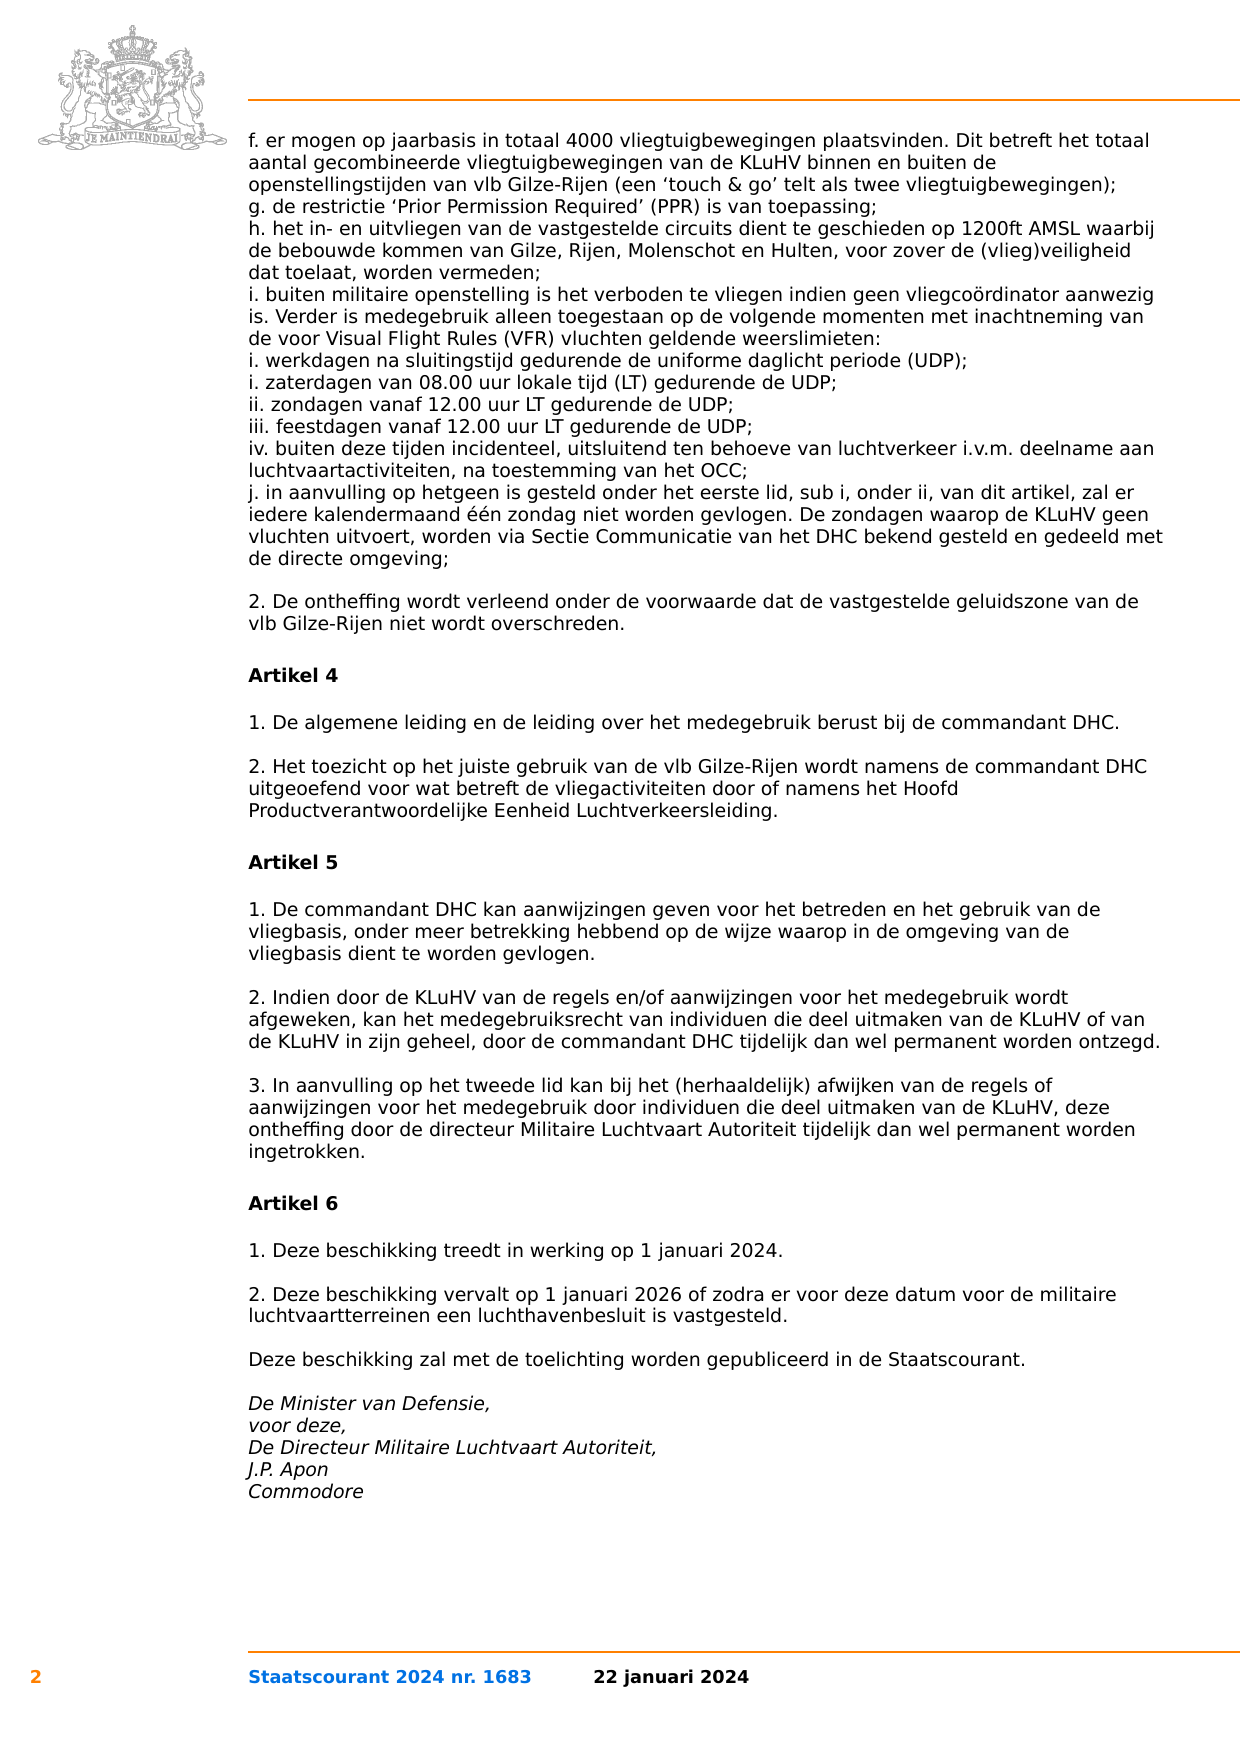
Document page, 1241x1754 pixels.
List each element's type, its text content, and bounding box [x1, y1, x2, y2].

text 2. Indien door de KLuHV van de regels en/of aanwijzingen voor het medegebruik wordt afgeweken, kan het medegebruiksrecht van individuen die deel uitmaken van de KLuHV of van de KLuHV in zijn geheel, door de commandant DHC tijdelijk dan wel permanent worden ontzegd. [248, 987, 1163, 1053]
text 2. De ontheffing wordt verleend onder de voorwaarde dat de vastgestelde geluidszone van de vlb Gilze-Rijen niet wordt overschreden. [248, 591, 1163, 635]
subtitle Artikel 6 [248, 1193, 1163, 1214]
text iv. buiten deze tijden incidenteel, uitsluitend ten behoeve van luchtverkeer i.v.m. deelname aan luchtvaartactiviteiten, na toestemming van het OCC; [248, 438, 1163, 482]
text Deze beschikking zal met de toelichting worden gepubliceerd in de Staatscourant. [248, 1349, 1163, 1371]
text 2. Het toezicht op het juiste gebruik van de vlb Gilze-Rijen wordt namens de commandant DHC uitgeoefend voor wat betreft de vliegactiviteiten door of namens het Hoofd Productverantwoordelijke Eenheid Luchtverkeersleiding. [248, 756, 1163, 822]
subtitle Artikel 5 [248, 852, 1163, 874]
text De Minister van Defensie, voor deze, De Directeur Militaire Luchtvaart Autoriteit, J.P. Apon Commodore [248, 1393, 1163, 1503]
picture [38, 25, 227, 150]
text g. de restrictie ‘Prior Permission Required’ (PPR) is van toepassing; [248, 196, 1163, 218]
text h. het in- en uitvliegen van de vastgestelde circuits dient te geschieden op 1200ft AMSL waarbij de bebouwde kommen van Gilze, Rijen, Molenschot en Hulten, voor zover de (vlieg)veiligheid dat toelaat, worden vermeden; [248, 218, 1163, 284]
subtitle Artikel 4 [248, 665, 1163, 687]
text 1. De commandant DHC kan aanwijzingen geven voor het betreden en het gebruik van de vliegbasis, onder meer betrekking hebbend op de wijze waarop in de omgeving van de vliegbasis dient te worden gevlogen. [248, 899, 1163, 965]
text 1. De algemene leiding en de leiding over het medegebruik berust bij de commandant DHC. [248, 712, 1163, 734]
text ii. zondagen vanaf 12.00 uur LT gedurende de UDP; [248, 394, 1163, 416]
text 1. Deze beschikking treedt in werking op 1 januari 2024. [248, 1239, 1163, 1262]
text f. er mogen op jaarbasis in totaal 4000 vliegtuigbewegingen plaatsvinden. Dit betreft het totaal aantal gecombineerde vliegtuigbewegingen van de KLuHV binnen en buiten de openstellingstijden van vlb Gilze-Rijen (een ‘touch & go’ telt als twee vliegtuigbewegingen); [248, 130, 1163, 196]
text i. zaterdagen van 08.00 uur lokale tijd (LT) gedurende de UDP; [248, 372, 1163, 394]
text i. werkdagen na sluitingstijd gedurende de uniforme daglicht periode (UDP); [248, 350, 1163, 372]
text j. in aanvulling op hetgeen is gesteld onder het eerste lid, sub i, onder ii, van dit artikel, zal er iedere kalendermaand één zondag niet worden gevlogen. De zondagen waarop de KLuHV geen vluchten uitvoert, worden via Sectie Communicatie van het DHC bekend gesteld en gedeeld met de directe omgeving; [248, 482, 1163, 569]
text 3. In aanvulling op het tweede lid kan bij het (herhaaldelijk) afwijken van de regels of aanwijzingen voor het medegebruik door individuen die deel uitmaken van de KLuHV, deze ontheffing door de directeur Militaire Luchtvaart Autoriteit tijdelijk dan wel permanent worden ingetrokken. [248, 1075, 1163, 1163]
text iii. feestdagen vanaf 12.00 uur LT gedurende de UDP; [248, 416, 1163, 438]
text 2. Deze beschikking vervalt op 1 januari 2026 of zodra er voor deze datum voor de militaire luchtvaartterreinen een luchthavenbesluit is vastgesteld. [248, 1283, 1163, 1327]
text i. buiten militaire openstelling is het verboden te vliegen indien geen vliegcoördinator aanwezig is. Verder is medegebruik alleen toegestaan op de volgende momenten met inachtneming van de voor Visual Flight Rules (VFR) vluchten geldende weerslimieten: [248, 284, 1163, 350]
